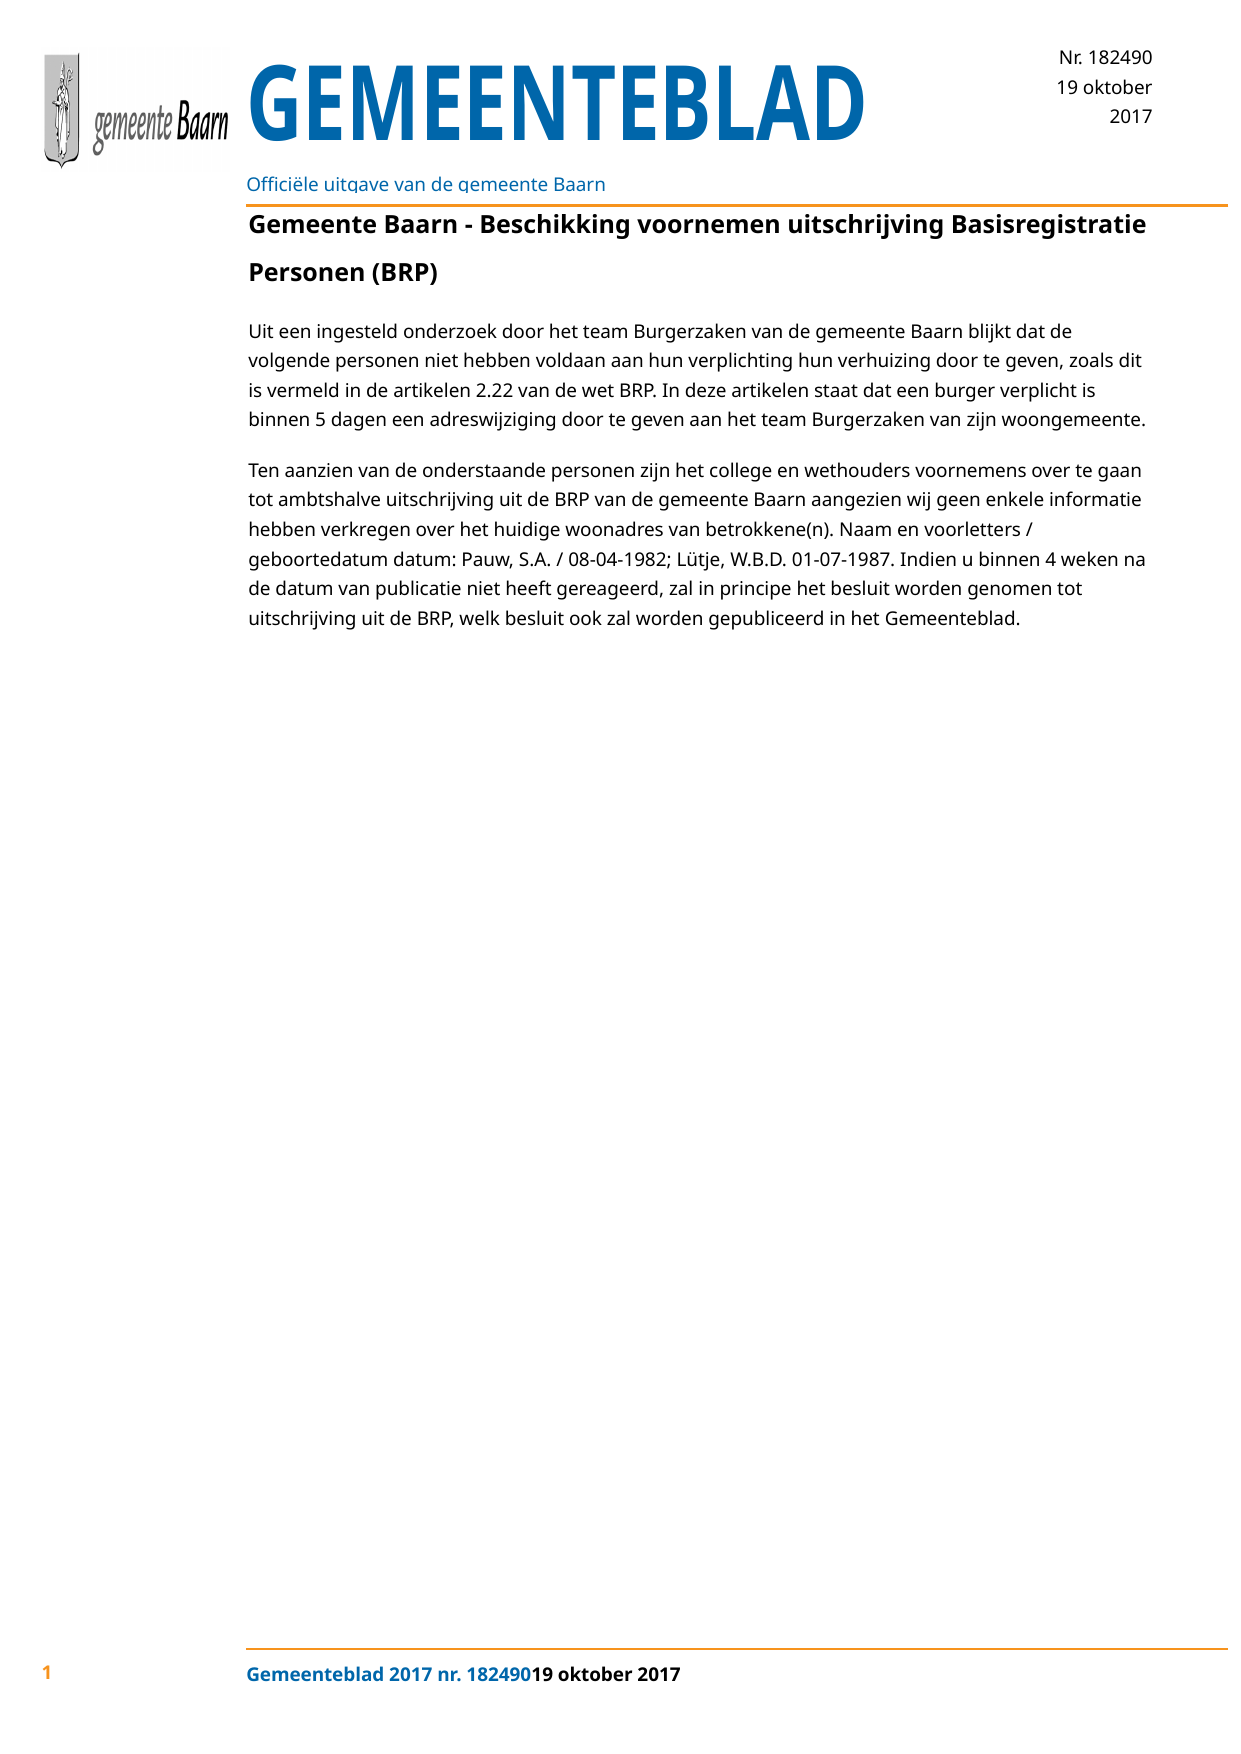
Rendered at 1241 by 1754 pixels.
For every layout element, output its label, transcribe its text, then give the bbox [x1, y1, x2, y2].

picture [41, 47, 231, 172]
text Uit een ingesteld onderzoek door het team Burgerzaken van de gemeente Baarn blijkt dat de volgende personen niet hebben voldaan aan hun verplichting hun verhuizing door te geven, zoals dit is vermeld in de artikelen 2.22 van de wet BRP. In deze artikelen staat dat een burger verplicht is binnen 5 dagen een adreswijziging door te geven aan het team Burgerzaken van zijn woongemeente. [248, 318, 1152, 432]
text Ten aanzien van de onderstaande personen zijn het college en wethouders voornemens over te gaan tot ambtshalve uitschrijving uit de BRP van de gemeente Baarn aangezien wij geen enkele informatie hebben verkregen over het huidige woonadres van betrokkene(n). Naam en voorletters / geboortedatum datum: Pauw, S.A. / 08-04-1982; Lütje, W.B.D. 01-07-1987. Indien u binnen 4 weken na de datum van publicatie niet heeft gereageerd, zal in principe het besluit worden genomen tot uitschrijving uit de BRP, welk besluit ook zal worden gepubliceerd in het Gemeenteblad. [248, 457, 1152, 631]
text Gemeente Baarn - Beschikking voornemen uitschrijving Basisregistratie Personen (BRP) [248, 207, 1152, 288]
